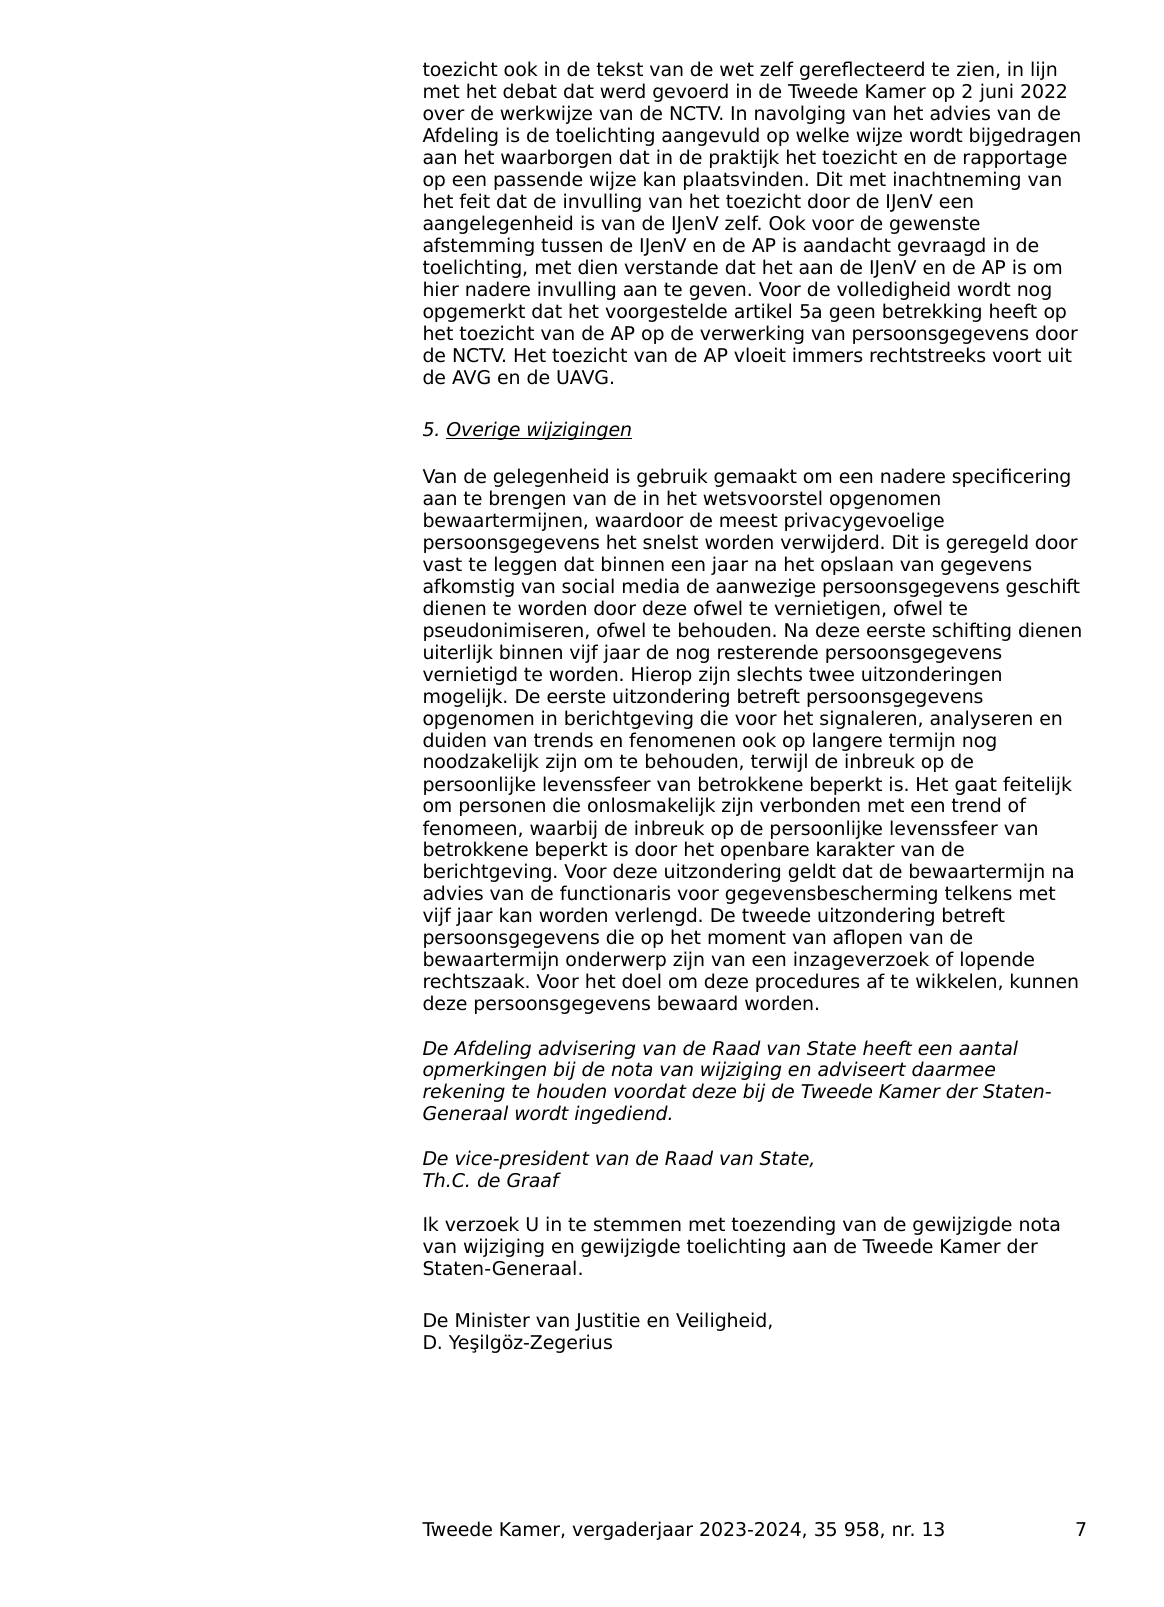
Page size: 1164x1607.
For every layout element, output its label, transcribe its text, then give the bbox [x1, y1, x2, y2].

text De Minister van Justitie en Veiligheid, D. Yeşilgöz-Zegerius [422, 1309, 1087, 1353]
text Th.C. de Graaf [422, 1169, 1087, 1191]
subtitle 5. Overige wijzigingen [422, 419, 1087, 441]
text toezicht ook in de tekst van de wet zelf gereflecteerd te zien, in lijn met het debat dat werd gevoerd in de Tweede Kamer op 2 juni 2022 over de werkwijze van de NCTV. In navolging van het advies van de Afdeling is de toelichting aangevuld op welke wijze wordt bijgedragen aan het waarborgen dat in de praktijk het toezicht en de rapportage op een passende wijze kan plaatsvinden. Dit met inachtneming van het feit dat de invulling van het toezicht door de IJenV een aangelegenheid is van de IJenV zelf. Ook voor de gewenste afstemming tussen de IJenV en de AP is aandacht gevraagd in de toelichting, met dien verstande dat het aan de IJenV en de AP is om hier nadere invulling aan te geven. Voor de volledigheid wordt nog opgemerkt dat het voorgestelde artikel 5a geen betrekking heeft op het toezicht van de AP op de verwerking van persoonsgegevens door de NCTV. Het toezicht van de AP vloeit immers rechtstreeks voort uit de AVG en de UAVG. [422, 59, 1087, 389]
text De vice-president van de Raad van State, [422, 1147, 1087, 1169]
text Ik verzoek U in te stemmen met toezending van de gewijzigde nota van wijziging en gewijzigde toelichting aan de Tweede Kamer der Staten-Generaal. [422, 1214, 1087, 1279]
text Van de gelegenheid is gebruik gemaakt om een nadere specificering aan te brengen van de in het wetsvoorstel opgenomen bewaartermijnen, waardoor de meest privacygevoelige persoonsgegevens het snelst worden verwijderd. Dit is geregeld door vast te leggen dat binnen een jaar na het opslaan van gegevens afkomstig van social media de aanwezige persoonsgegevens geschift dienen te worden door deze ofwel te vernietigen, ofwel te pseudonimiseren, ofwel te behouden. Na deze eerste schifting dienen uiterlijk binnen vijf jaar de nog resterende persoonsgegevens vernietigd te worden. Hierop zijn slechts twee uitzonderingen mogelijk. De eerste uitzondering betreft persoonsgegevens opgenomen in berichtgeving die voor het signaleren, analyseren en duiden van trends en fenomenen ook op langere termijn nog noodzakelijk zijn om te behouden, terwijl de inbreuk op de persoonlijke levenssfeer van betrokkene beperkt is. Het gaat feitelijk om personen die onlosmakelijk zijn verbonden met een trend of fenomeen, waarbij de inbreuk op de persoonlijke levenssfeer van betrokkene beperkt is door het openbare karakter van de berichtgeving. Voor deze uitzondering geldt dat de bewaartermijn na advies van de functionaris voor gegevensbescherming telkens met vijf jaar kan worden verlengd. De tweede uitzondering betreft persoonsgegevens die op het moment van aflopen van de bewaartermijn onderwerp zijn van een inzageverzoek of lopende rechtszaak. Voor het doel om deze procedures af te wikkelen, kunnen deze persoonsgegevens bewaard worden. [422, 466, 1087, 1015]
text De Afdeling advisering van de Raad van State heeft een aantal opmerkingen bij de nota van wijziging en adviseert daarmee rekening te houden voordat deze bij de Tweede Kamer der Staten-Generaal wordt ingediend. [422, 1037, 1087, 1125]
